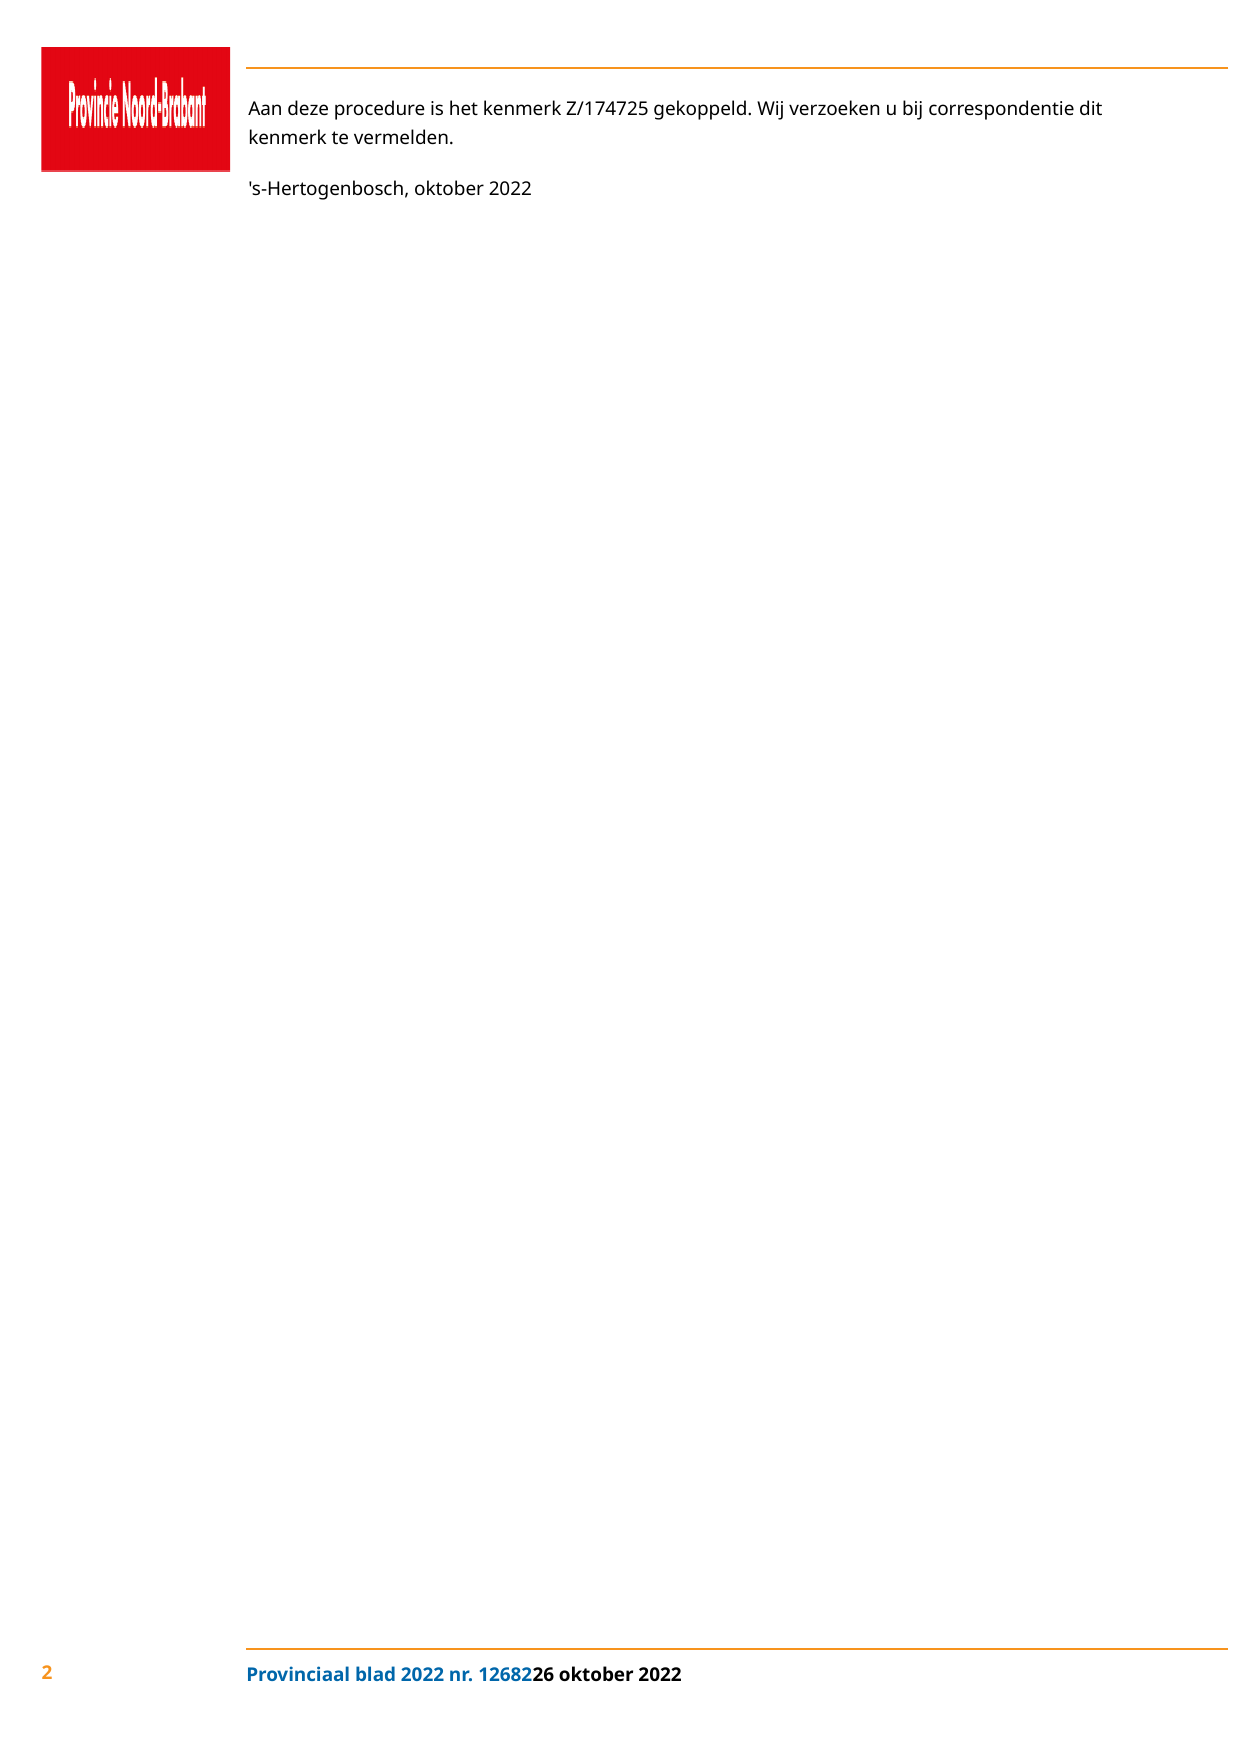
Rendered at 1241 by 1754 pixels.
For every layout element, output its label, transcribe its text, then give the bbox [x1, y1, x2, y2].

text Aan deze procedure is het kenmerk Z/174725 gekoppeld. Wij verzoeken u bij correspondentie dit kenmerk te vermelden. [248, 95, 1152, 150]
picture [41, 47, 231, 172]
text 's-Hertogenbosch, oktober 2022 [248, 175, 1152, 201]
